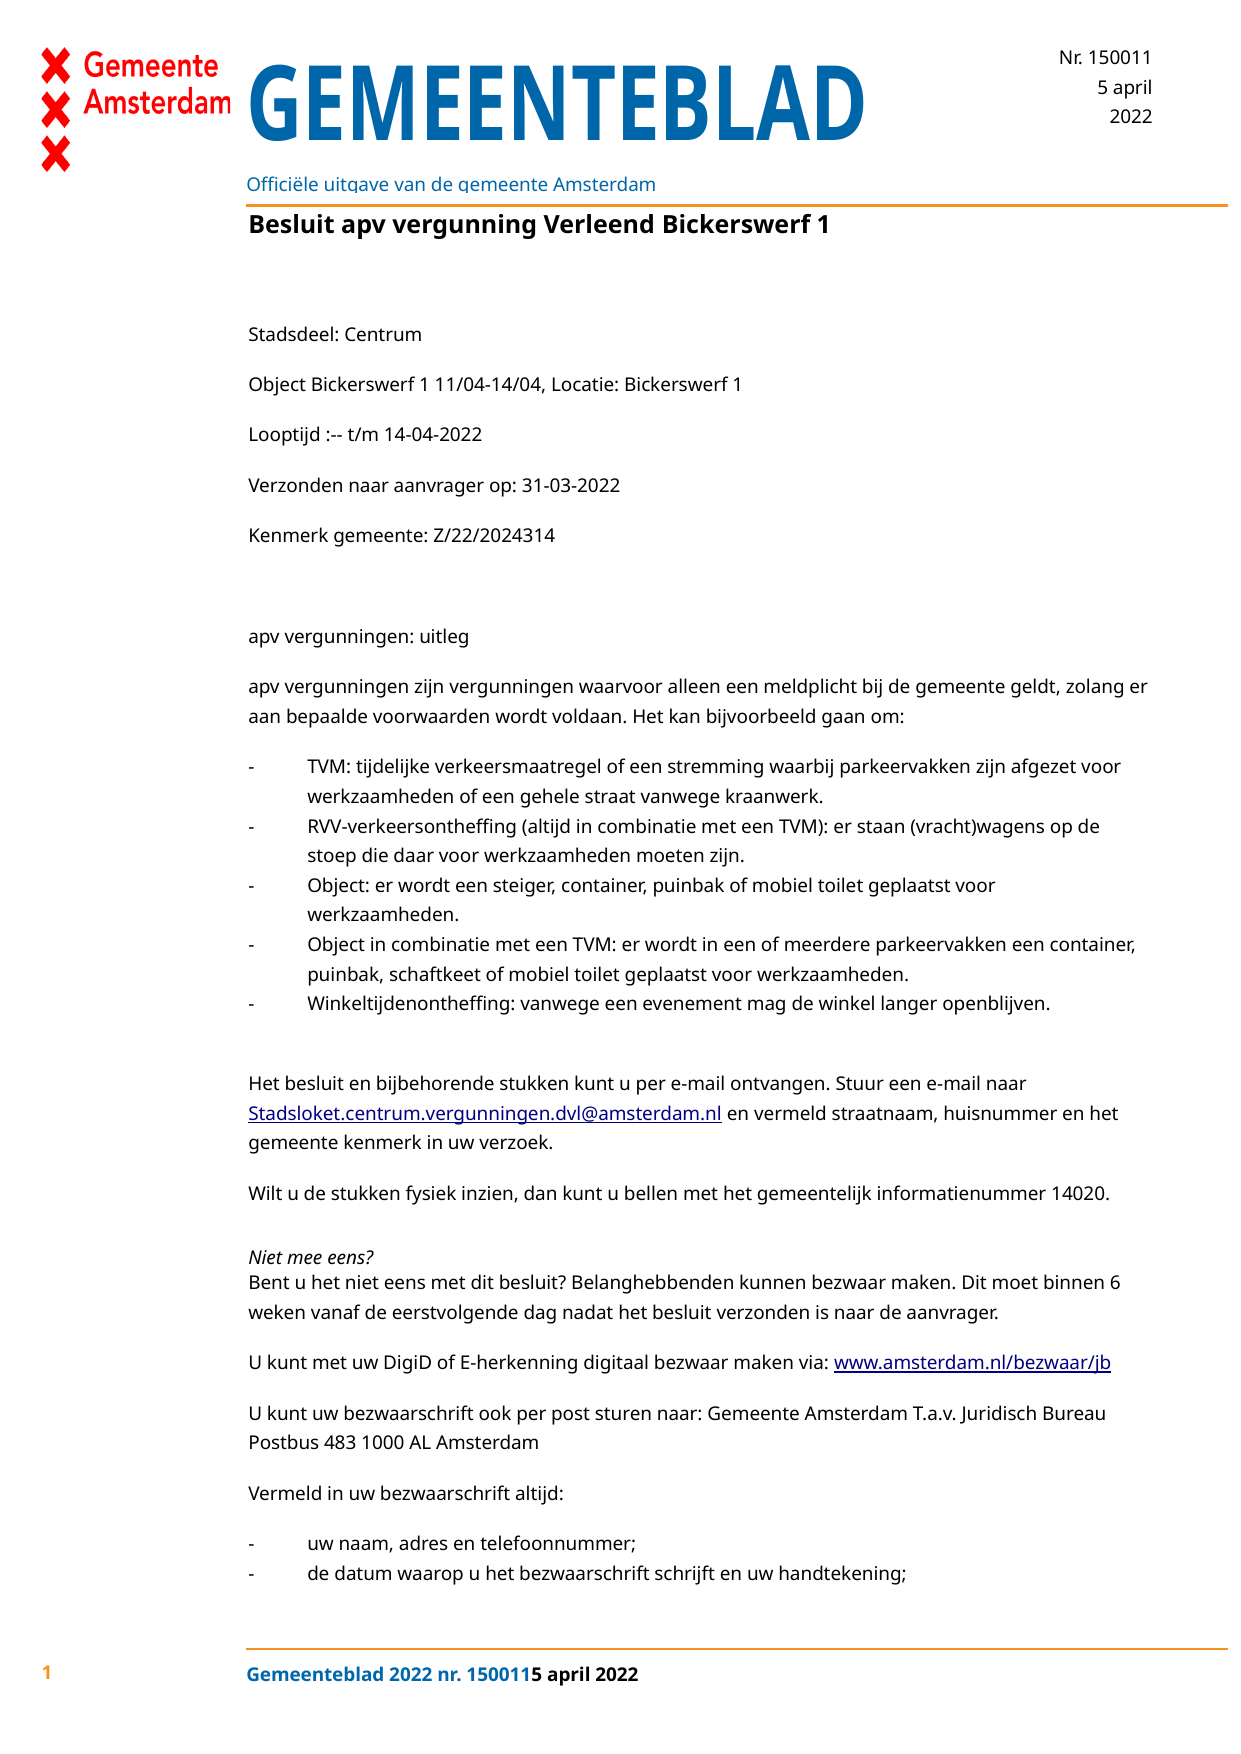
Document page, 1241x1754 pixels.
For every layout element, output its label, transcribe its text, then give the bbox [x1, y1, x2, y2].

text Stadsdeel: Centrum [248, 321, 1152, 346]
text Vermeld in uw bezwaarschrift altijd: [248, 1480, 1152, 1506]
list RVV-verkeersontheffing (altijd in combinatie met een TVM): er staan (vracht)wagens op de stoep die daar voor werkzaamheden moeten zijn. [248, 813, 1152, 868]
list Winkeltijdenontheffing: vanwege een evenement mag de winkel langer openblijven. [248, 990, 1152, 1016]
list Object: er wordt een steiger, container, puinbak of mobiel toilet geplaatst voor werkzaamheden. [248, 872, 1152, 927]
list Object in combinatie met een TVM: er wordt in een of meerdere parkeervakken een container, puinbak, schaftkeet of mobiel toilet geplaatst voor werkzaamheden. [248, 931, 1152, 986]
text Verzonden naar aanvrager op: 31-03-2022 [248, 472, 1152, 498]
text Besluit apv vergunning Verleend Bickerswerf 1 [248, 207, 1152, 241]
text Het besluit en bijbehorende stukken kunt u per e-mail ontvangen. Stuur een e-mail naar Stadsloket.centrum.vergunningen.dvl@amsterdam.nl en vermeld straatnaam, huisnummer en het gemeente kenmerk in uw verzoek. [248, 1070, 1152, 1155]
picture [41, 47, 231, 172]
list TVM: tijdelijke verkeersmaatregel of een stremming waarbij parkeervakken zijn afgezet voor werkzaamheden of een gehele straat vanwege kraanwerk. [248, 754, 1152, 809]
text apv vergunningen: uitleg [248, 623, 1152, 649]
text U kunt uw bezwaarschrift ook per post sturen naar: Gemeente Amsterdam T.a.v. Juridisch Bureau Postbus 483 1000 AL Amsterdam [248, 1400, 1152, 1455]
text Niet mee eens? [248, 1244, 1152, 1269]
list uw naam, adres en telefoonnummer; [248, 1530, 1152, 1556]
text apv vergunningen zijn vergunningen waarvoor alleen een meldplicht bij de gemeente geldt, zolang er aan bepaalde voorwaarden wordt voldaan. Het kan bijvoorbeeld gaan om: [248, 674, 1152, 729]
list de datum waarop u het bezwaarschrift schrijft en uw handtekening; [248, 1560, 1152, 1586]
text Wilt u de stukken fysiek inzien, dan kunt u bellen met het gemeentelijk informatienummer 14020. [248, 1180, 1152, 1206]
text Kenmerk gemeente: Z/22/2024314 [248, 522, 1152, 548]
text Object Bickerswerf 1 11/04-14/04, Locatie: Bickerswerf 1 [248, 371, 1152, 397]
text U kunt met uw DigiD of E-herkenning digitaal bezwaar maken via: www.amsterdam.nl/bezwaar/jb [248, 1349, 1152, 1375]
text Bent u het niet eens met dit besluit? Belanghebbenden kunnen bezwaar maken. Dit moet binnen 6 weken vanaf de eerstvolgende dag nadat het besluit verzonden is naar de aanvrager. [248, 1269, 1152, 1325]
text Looptijd :-- t/m 14-04-2022 [248, 422, 1152, 447]
